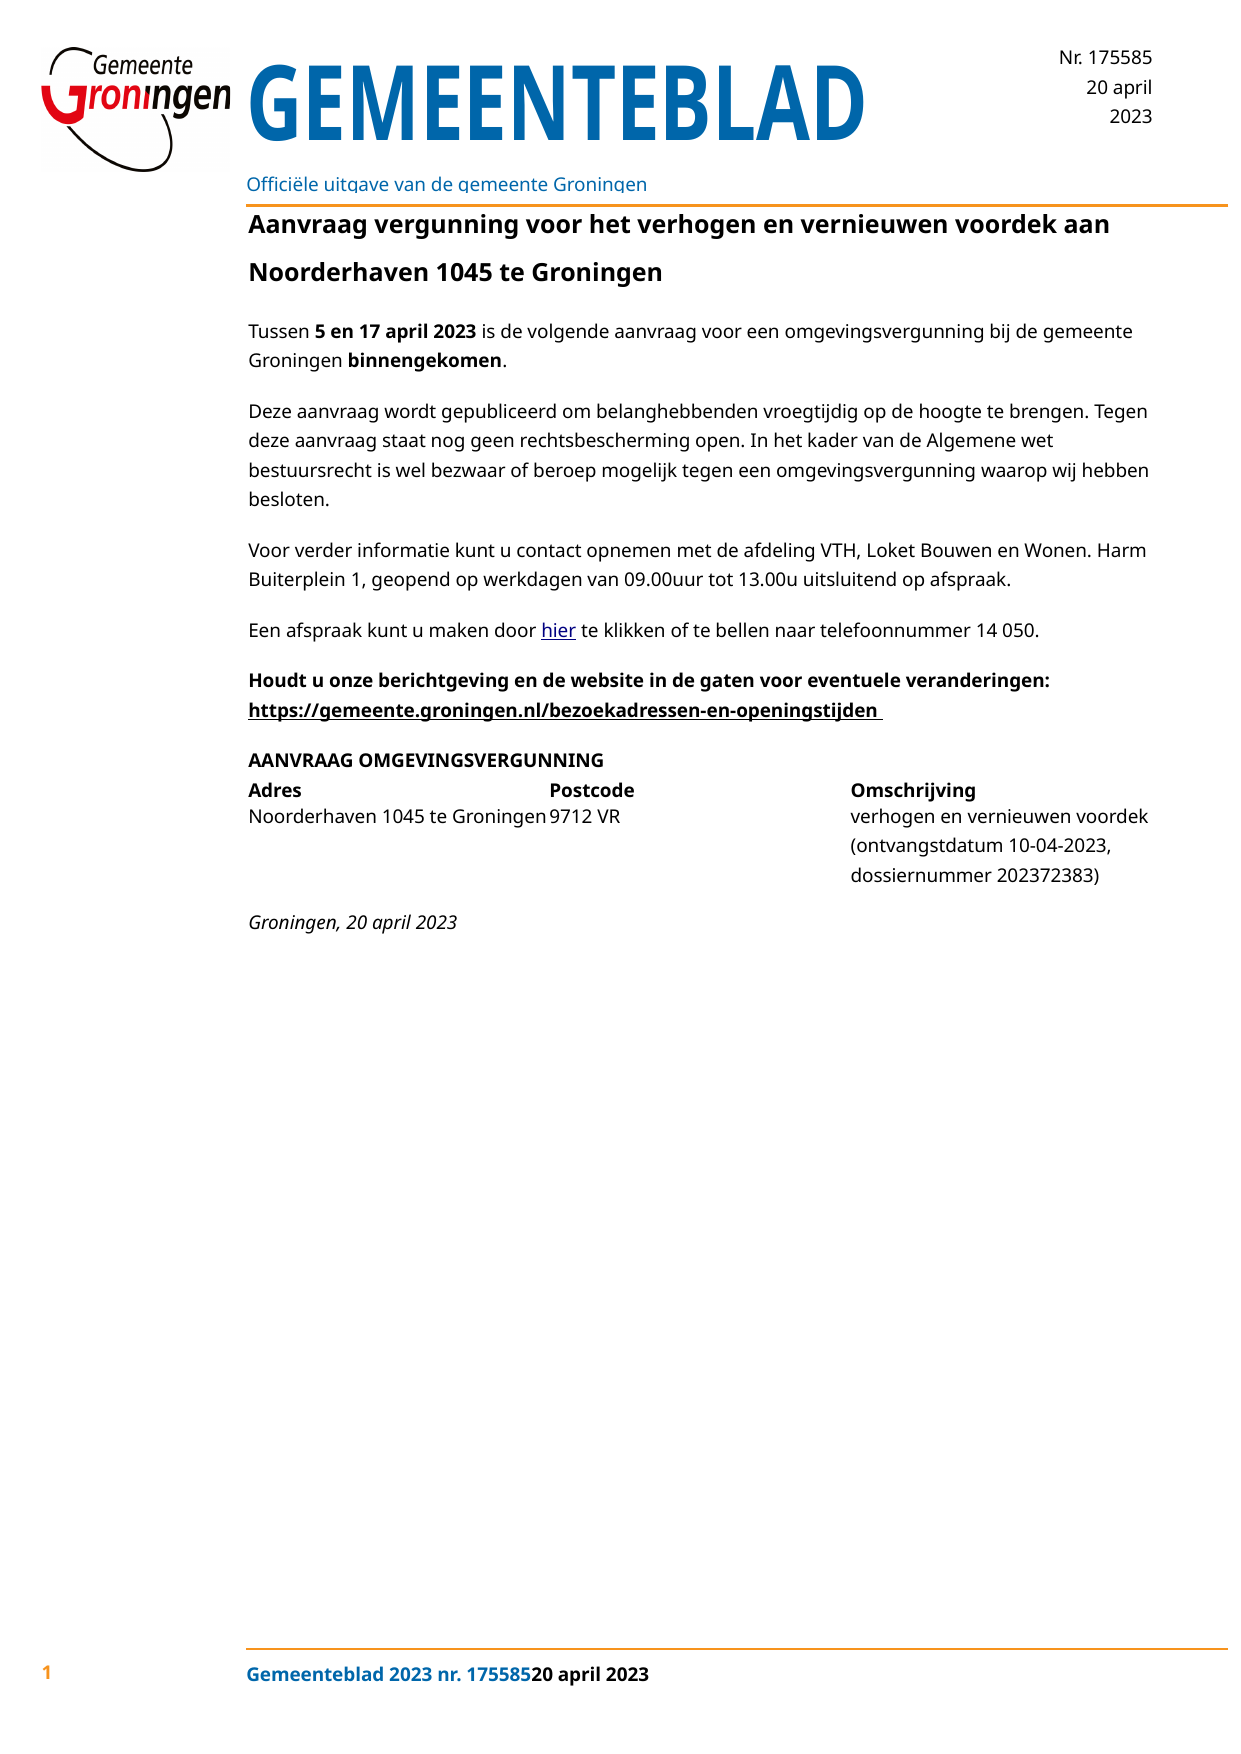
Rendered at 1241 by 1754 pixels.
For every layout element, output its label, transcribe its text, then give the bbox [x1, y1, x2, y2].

text Deze aanvraag wordt gepubliceerd om belanghebbenden vroegtijdig op de hoogte te brengen. Tegen deze aanvraag staat nog geen rechtsbescherming open. In het kader van de Algemene wet bestuursrecht is wel bezwaar of beroep mogelijk tegen een omgevingsvergunning waarop wij hebben besloten. [248, 398, 1152, 512]
table_header Omschrijving [850, 777, 1152, 803]
table_cell verhogen en vernieuwen voordek (ontvangstdatum 10-04-2023, dossiernummer 202372383) [850, 803, 1152, 888]
text AANVRAAG OMGEVINGSVERGUNNING [248, 747, 1152, 773]
text Een afspraak kunt u maken door hier te klikken of te bellen naar telefoonnummer 14 050. [248, 617, 1152, 643]
table_header Adres [248, 777, 549, 803]
text Tussen 5 en 17 april 2023 is de volgende aanvraag voor een omgevingsvergunning bij de gemeente Groningen binnengekomen. [248, 318, 1152, 373]
text Aanvraag vergunning voor het verhogen en vernieuwen voordek aan Noorderhaven 1045 te Groningen [248, 207, 1152, 288]
picture [41, 47, 231, 172]
text Houdt u onze berichtgeving en de website in de gaten voor eventuele veranderingen: https://gemeente.groningen.nl/bezoekadressen-en-openingstijden [248, 667, 1152, 723]
table_header Postcode [549, 777, 850, 803]
text Groningen, 20 april 2023 [248, 909, 1152, 935]
text Voor verder informatie kunt u contact opnemen met de afdeling VTH, Loket Bouwen en Wonen. Harm Buiterplein 1, geopend op werkdagen van 09.00uur tot 13.00u uitsluitend op afspraak. [248, 537, 1152, 592]
table_cell Noorderhaven 1045 te Groningen [248, 803, 549, 888]
table_cell 9712 VR [549, 803, 850, 888]
